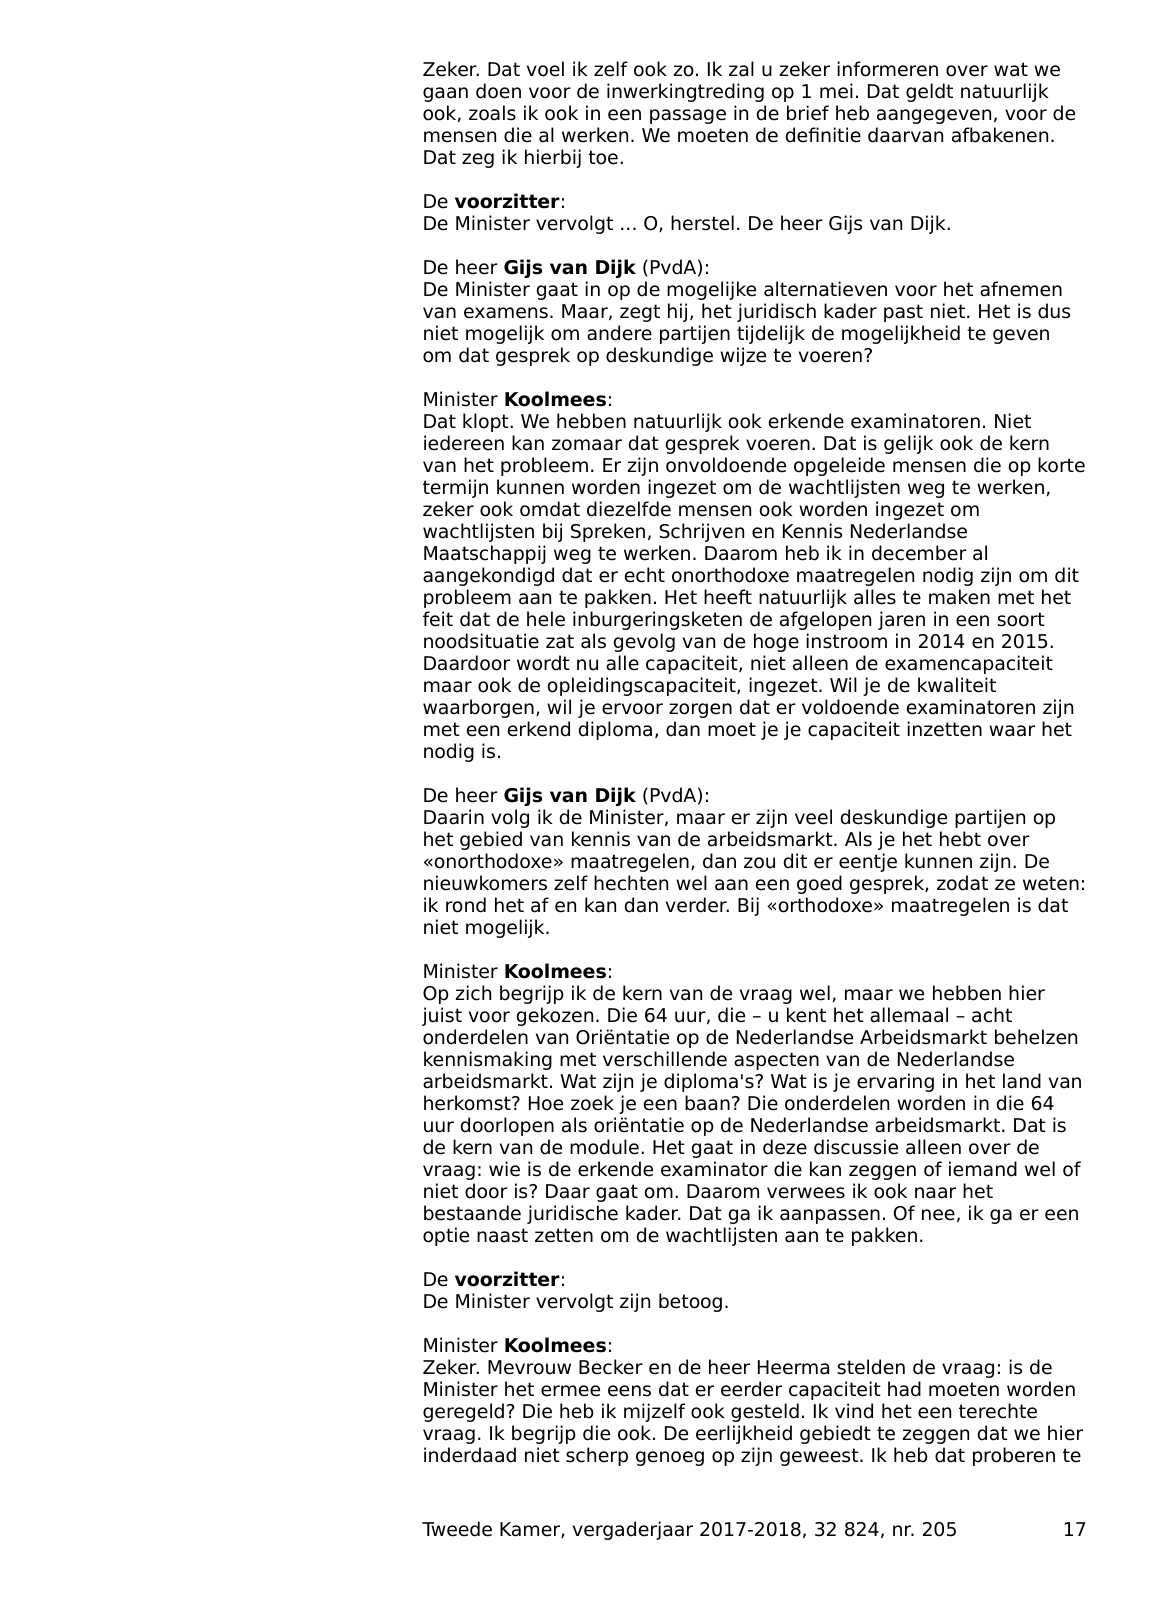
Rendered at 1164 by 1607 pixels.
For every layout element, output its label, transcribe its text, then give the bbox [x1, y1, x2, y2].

text De heer Gijs van Dijk (PvdA): [422, 257, 1087, 279]
text Minister Koolmees: [422, 961, 1087, 983]
text De voorzitter: [422, 191, 1087, 213]
text Minister Koolmees: [422, 1335, 1087, 1357]
text De Minister vervolgt ... O, herstel. De heer Gijs van Dijk. [422, 213, 1087, 235]
text Zeker. Mevrouw Becker en de heer Heerma stelden de vraag: is de Minister het ermee eens dat er eerder capaciteit had moeten worden geregeld? Die heb ik mijzelf ook gesteld. Ik vind het een terechte vraag. Ik begrijp die ook. De eerlijkheid gebiedt te zeggen dat we hier inderdaad niet scherp genoeg op zijn geweest. Ik heb dat proberen te [422, 1357, 1087, 1467]
text De heer Gijs van Dijk (PvdA): [422, 785, 1087, 807]
text De Minister vervolgt zijn betoog. [422, 1291, 1087, 1313]
text De Minister gaat in op de mogelijke alternatieven voor het afnemen van examens. Maar, zegt hij, het juridisch kader past niet. Het is dus niet mogelijk om andere partijen tijdelijk de mogelijkheid te geven om dat gesprek op deskundige wijze te voeren? [422, 279, 1087, 367]
text Zeker. Dat voel ik zelf ook zo. Ik zal u zeker informeren over wat we gaan doen voor de inwerkingtreding op 1 mei. Dat geldt natuurlijk ook, zoals ik ook in een passage in de brief heb aangegeven, voor de mensen die al werken. We moeten de definitie daarvan afbakenen. Dat zeg ik hierbij toe. [422, 59, 1087, 169]
text Dat klopt. We hebben natuurlijk ook erkende examinatoren. Niet iedereen kan zomaar dat gesprek voeren. Dat is gelijk ook de kern van het probleem. Er zijn onvoldoende opgeleide mensen die op korte termijn kunnen worden ingezet om de wachtlijsten weg te werken, zeker ook omdat diezelfde mensen ook worden ingezet om wachtlijsten bij Spreken, Schrijven en Kennis Nederlandse Maatschappij weg te werken. Daarom heb ik in december al aangekondigd dat er echt onorthodoxe maatregelen nodig zijn om dit probleem aan te pakken. Het heeft natuurlijk alles te maken met het feit dat de hele inburgeringsketen de afgelopen jaren in een soort noodsituatie zat als gevolg van de hoge instroom in 2014 en 2015. Daardoor wordt nu alle capaciteit, niet alleen de examencapaciteit maar ook de opleidingscapaciteit, ingezet. Wil je de kwaliteit waarborgen, wil je ervoor zorgen dat er voldoende examinatoren zijn met een erkend diploma, dan moet je je capaciteit inzetten waar het nodig is. [422, 411, 1087, 763]
text Op zich begrijp ik de kern van de vraag wel, maar we hebben hier juist voor gekozen. Die 64 uur, die – u kent het allemaal – acht onderdelen van Oriëntatie op de Nederlandse Arbeidsmarkt behelzen kennismaking met verschillende aspecten van de Nederlandse arbeidsmarkt. Wat zijn je diploma's? Wat is je ervaring in het land van herkomst? Hoe zoek je een baan? Die onderdelen worden in die 64 uur doorlopen als oriëntatie op de Nederlandse arbeidsmarkt. Dat is de kern van de module. Het gaat in deze discussie alleen over de vraag: wie is de erkende examinator die kan zeggen of iemand wel of niet door is? Daar gaat om. Daarom verwees ik ook naar het bestaande juridische kader. Dat ga ik aanpassen. Of nee, ik ga er een optie naast zetten om de wachtlijsten aan te pakken. [422, 983, 1087, 1247]
text Minister Koolmees: [422, 389, 1087, 411]
text De voorzitter: [422, 1269, 1087, 1291]
text Daarin volg ik de Minister, maar er zijn veel deskundige partijen op het gebied van kennis van de arbeidsmarkt. Als je het hebt over «onorthodoxe» maatregelen, dan zou dit er eentje kunnen zijn. De nieuwkomers zelf hechten wel aan een goed gesprek, zodat ze weten: ik rond het af en kan dan verder. Bij «orthodoxe» maatregelen is dat niet mogelijk. [422, 807, 1087, 939]
